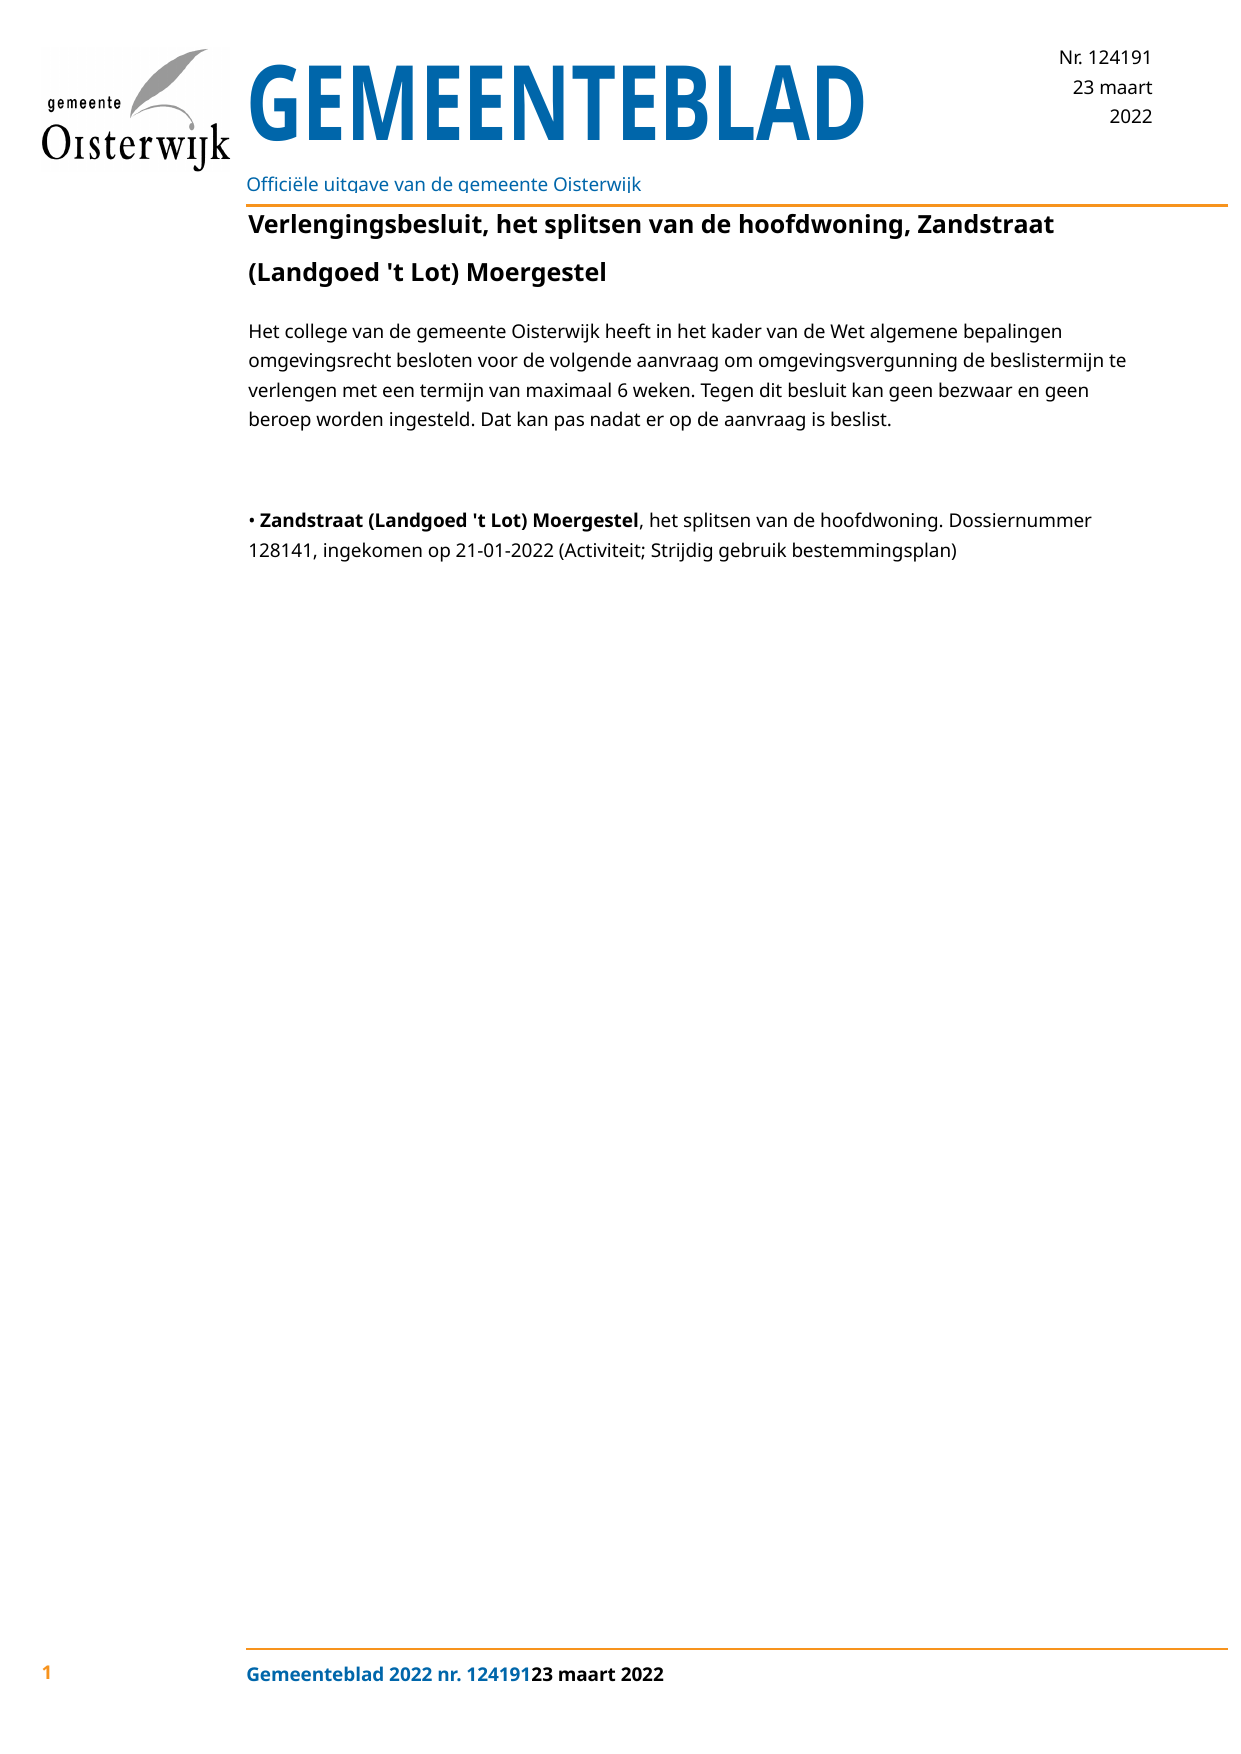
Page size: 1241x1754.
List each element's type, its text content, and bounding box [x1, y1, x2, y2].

text Verlengingsbesluit, het splitsen van de hoofdwoning, Zandstraat (Landgoed 't Lot) Moergestel [248, 207, 1152, 288]
picture [41, 47, 231, 172]
text • Zandstraat (Landgoed 't Lot) Moergestel, het splitsen van de hoofdwoning. Dossiernummer 128141, ingekomen op 21-01-2022 (Activiteit; Strijdig gebruik bestemmingsplan) [248, 507, 1152, 563]
text Het college van de gemeente Oisterwijk heeft in het kader van de Wet algemene bepalingen omgevingsrecht besloten voor de volgende aanvraag om omgevingsvergunning de beslistermijn te verlengen met een termijn van maximaal 6 weken. Tegen dit besluit kan geen bezwaar en geen beroep worden ingesteld. Dat kan pas nadat er op de aanvraag is beslist. [248, 318, 1152, 432]
